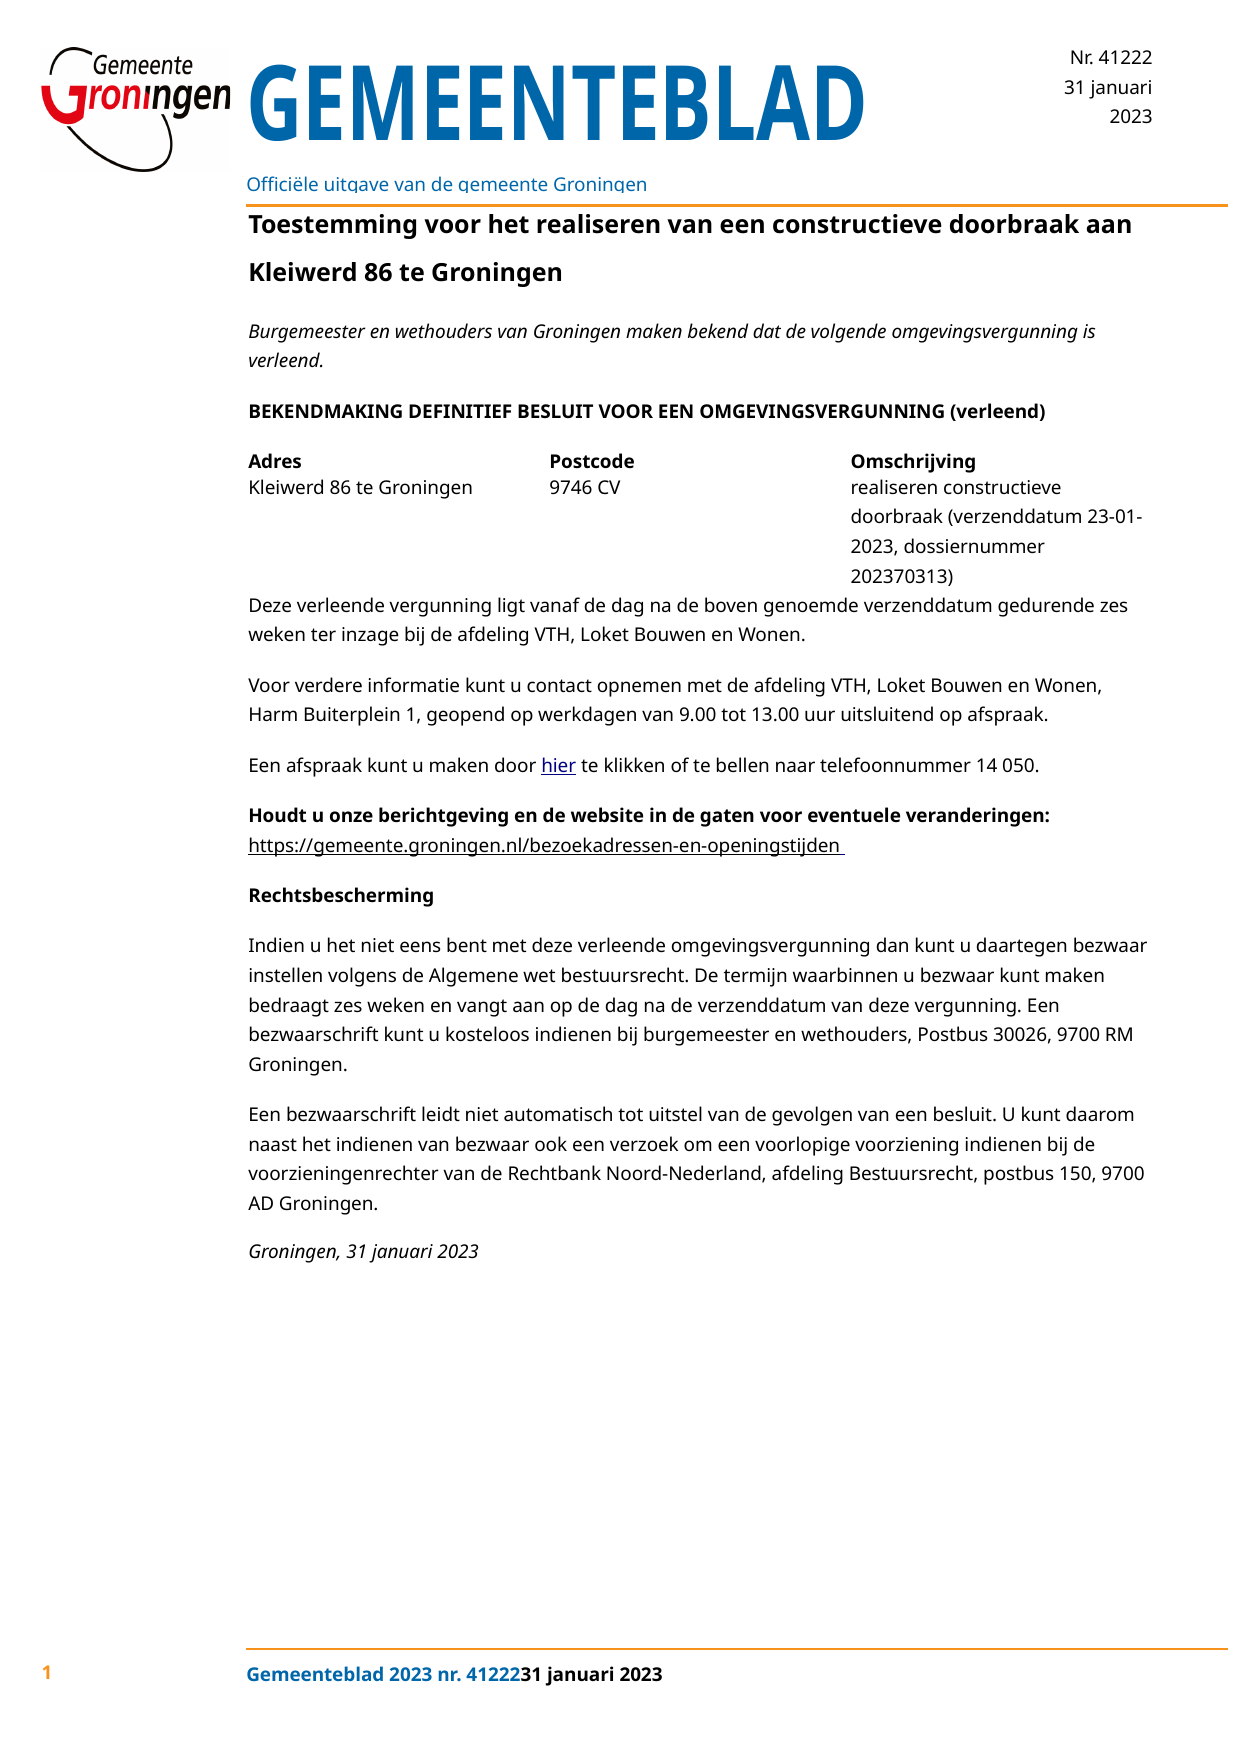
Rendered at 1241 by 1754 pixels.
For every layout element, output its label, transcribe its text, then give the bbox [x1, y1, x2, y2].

text Groningen, 31 januari 2023 [248, 1238, 1152, 1264]
text Houdt u onze berichtgeving en de website in de gaten voor eventuele veranderingen: https://gemeente.groningen.nl/bezoekadressen-en-openingstijden [248, 802, 1152, 858]
text BEKENDMAKING DEFINITIEF BESLUIT VOOR EEN OMGEVINGSVERGUNNING (verleend) [248, 398, 1152, 424]
table_header Postcode [549, 449, 850, 474]
table_cell Kleiwerd 86 te Groningen [248, 474, 549, 589]
table_cell 9746 CV [549, 474, 850, 589]
text Een bezwaarschrift leidt niet automatisch tot uitstel van de gevolgen van een besluit. U kunt daarom naast het indienen van bezwaar ook een verzoek om een voorlopige voorziening indienen bij de voorzieningenrechter van de Rechtbank Noord-Nederland, afdeling Bestuursrecht, postbus 150, 9700 AD Groningen. [248, 1101, 1152, 1216]
table_cell realiseren constructieve doorbraak (verzenddatum 23-01-2023, dossiernummer 202370313) [850, 474, 1152, 589]
table_header Omschrijving [850, 449, 1152, 474]
text Deze verleende vergunning ligt vanaf de dag na de boven genoemde verzenddatum gedurende zes weken ter inzage bij de afdeling VTH, Loket Bouwen en Wonen. [248, 592, 1152, 647]
table_header Adres [248, 449, 549, 474]
text Een afspraak kunt u maken door hier te klikken of te bellen naar telefoonnummer 14 050. [248, 752, 1152, 778]
text Indien u het niet eens bent met deze verleende omgevingsvergunning dan kunt u daartegen bezwaar instellen volgens de Algemene wet bestuursrecht. De termijn waarbinnen u bezwaar kunt maken bedraagt zes weken en vangt aan op de dag na de verzenddatum van deze vergunning. Een bezwaarschrift kunt u kosteloos indienen bij burgemeester en wethouders, Postbus 30026, 9700 RM Groningen. [248, 933, 1152, 1077]
text Toestemming voor het realiseren van een constructieve doorbraak aan Kleiwerd 86 te Groningen [248, 207, 1152, 288]
text Burgemeester en wethouders van Groningen maken bekend dat de volgende omgevingsvergunning is verleend. [248, 318, 1152, 373]
text Voor verdere informatie kunt u contact opnemen met de afdeling VTH, Loket Bouwen en Wonen, Harm Buiterplein 1, geopend op werkdagen van 9.00 tot 13.00 uur uitsluitend op afspraak. [248, 672, 1152, 727]
text Rechtsbescherming [248, 882, 1152, 908]
picture [41, 47, 231, 172]
